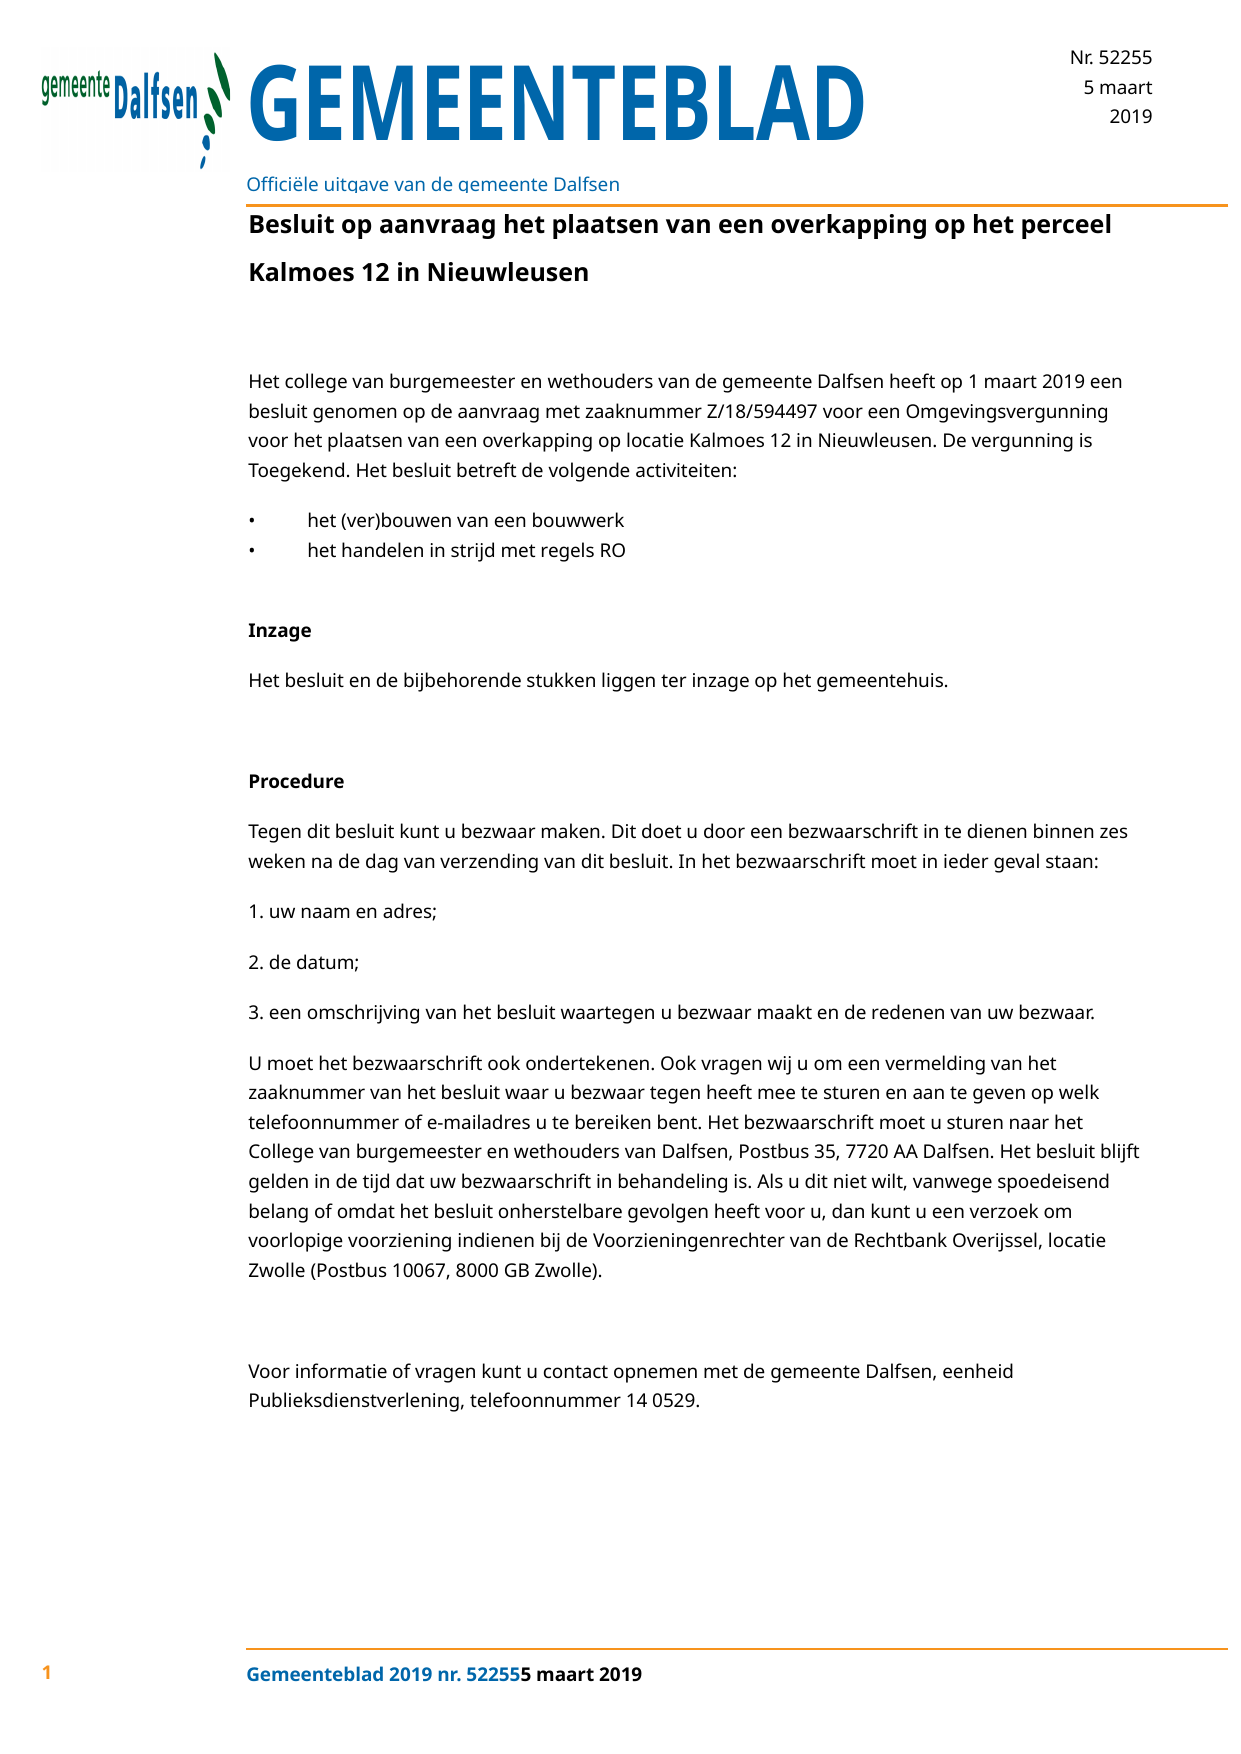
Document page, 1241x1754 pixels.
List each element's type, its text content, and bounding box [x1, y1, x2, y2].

text Besluit op aanvraag het plaatsen van een overkapping op het perceel Kalmoes 12 in Nieuwleusen [248, 207, 1152, 288]
text Tegen dit besluit kunt u bezwaar maken. Dit doet u door een bezwaarschrift in te dienen binnen zes weken na de dag van verzending van dit besluit. In het bezwaarschrift moet in ieder geval staan: [248, 819, 1152, 874]
text 1. uw naam en adres; [248, 899, 1152, 924]
text Het college van burgemeester en wethouders van de gemeente Dalfsen heeft op 1 maart 2019 een besluit genomen op de aanvraag met zaaknummer Z/18/594497 voor een Omgevingsvergunning voor het plaatsen van een overkapping op locatie Kalmoes 12 in Nieuwleusen. De vergunning is Toegekend. Het besluit betreft de volgende activiteiten: [248, 368, 1152, 483]
text 2. de datum; [248, 949, 1152, 975]
picture [41, 47, 231, 172]
text 3. een omschrijving van het besluit waartegen u bezwaar maakt en de redenen van uw bezwaar. [248, 999, 1152, 1025]
text Het besluit en de bijbehorende stukken liggen ter inzage op het gemeentehuis. [248, 667, 1152, 693]
text Procedure [248, 768, 1152, 794]
list het handelen in strijd met regels RO [248, 537, 1152, 563]
text Inzage [248, 617, 1152, 643]
text Voor informatie of vragen kunt u contact opnemen met de gemeente Dalfsen, eenheid Publieksdienstverlening, telefoonnummer 14 0529. [248, 1358, 1152, 1413]
list het (ver)bouwen van een bouwwerk [248, 507, 1152, 533]
text U moet het bezwaarschrift ook ondertekenen. Ook vragen wij u om een vermelding van het zaaknummer van het besluit waar u bezwaar tegen heeft mee te sturen en aan te geven op welk telefoonnummer of e-mailadres u te bereiken bent. Het bezwaarschrift moet u sturen naar het College van burgemeester en wethouders van Dalfsen, Postbus 35, 7720 AA Dalfsen. Het besluit blijft gelden in de tijd dat uw bezwaarschrift in behandeling is. Als u dit niet wilt, vanwege spoedeisend belang of omdat het besluit onherstelbare gevolgen heeft voor u, dan kunt u een verzoek om voorlopige voorziening indienen bij de Voorzieningenrechter van de Rechtbank Overijssel, locatie Zwolle (Postbus 10067, 8000 GB Zwolle). [248, 1050, 1152, 1283]
